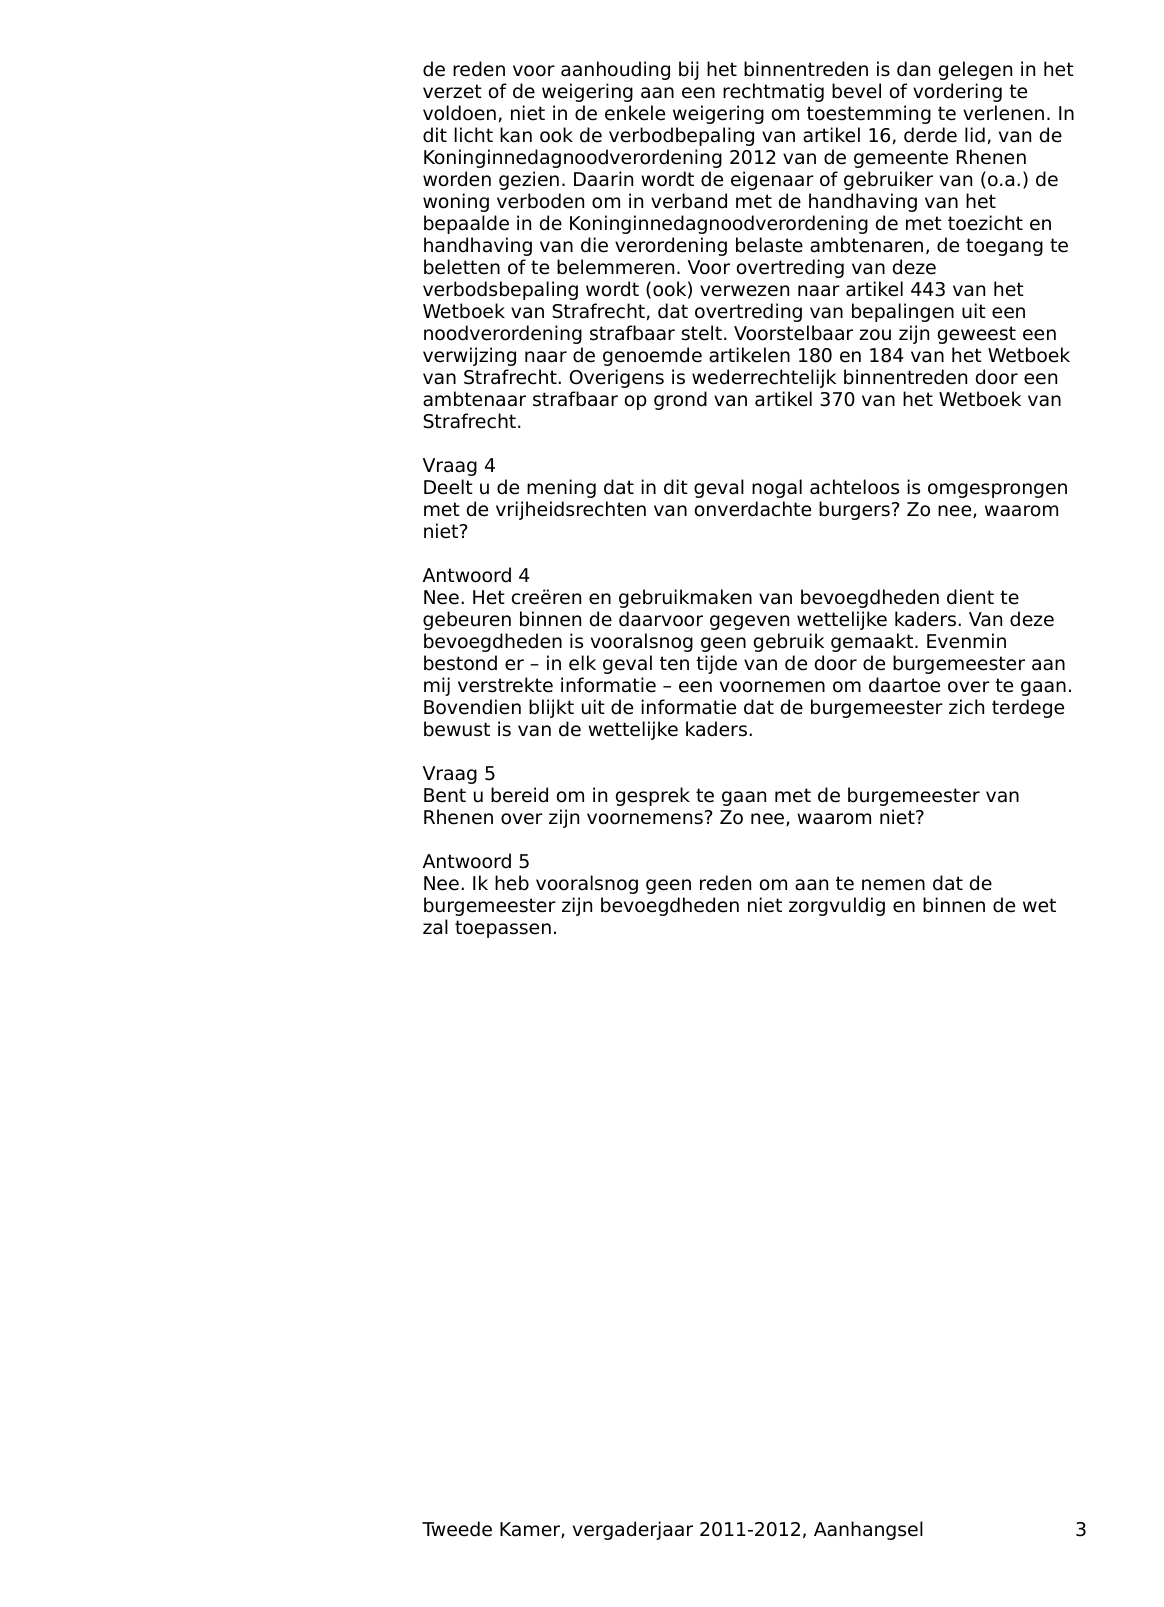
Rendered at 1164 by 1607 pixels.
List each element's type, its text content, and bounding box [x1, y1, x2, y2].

text Antwoord 5 [422, 851, 1087, 873]
text Deelt u de mening dat in dit geval nogal achteloos is omgesprongen met de vrijheidsrechten van onverdachte burgers? Zo nee, waarom niet? [422, 477, 1087, 543]
text Nee. Ik heb vooralsnog geen reden om aan te nemen dat de burgemeester zijn bevoegdheden niet zorgvuldig en binnen de wet zal toepassen. [422, 873, 1087, 939]
text Vraag 4 [422, 455, 1087, 477]
text Bent u bereid om in gesprek te gaan met de burgemeester van Rhenen over zijn voornemens? Zo nee, waarom niet? [422, 785, 1087, 829]
text de reden voor aanhouding bij het binnentreden is dan gelegen in het verzet of de weigering aan een rechtmatig bevel of vordering te voldoen, niet in de enkele weigering om toestemming te verlenen. In dit licht kan ook de verbodbepaling van artikel 16, derde lid, van de Koninginnedagnoodverordening 2012 van de gemeente Rhenen worden gezien. Daarin wordt de eigenaar of gebruiker van (o.a.) de woning verboden om in verband met de handhaving van het bepaalde in de Koninginnedagnoodverordening de met toezicht en handhaving van die verordening belaste ambtenaren, de toegang te beletten of te belemmeren. Voor overtreding van deze verbodsbepaling wordt (ook) verwezen naar artikel 443 van het Wetboek van Strafrecht, dat overtreding van bepalingen uit een noodverordening strafbaar stelt. Voorstelbaar zou zijn geweest een verwijzing naar de genoemde artikelen 180 en 184 van het Wetboek van Strafrecht. Overigens is wederrechtelijk binnentreden door een ambtenaar strafbaar op grond van artikel 370 van het Wetboek van Strafrecht. [422, 59, 1087, 433]
text Vraag 5 [422, 763, 1087, 785]
text Nee. Het creëren en gebruikmaken van bevoegdheden dient te gebeuren binnen de daarvoor gegeven wettelijke kaders. Van deze bevoegdheden is vooralsnog geen gebruik gemaakt. Evenmin bestond er – in elk geval ten tijde van de door de burgemeester aan mij verstrekte informatie – een voornemen om daartoe over te gaan. Bovendien blijkt uit de informatie dat de burgemeester zich terdege bewust is van de wettelijke kaders. [422, 587, 1087, 741]
text Antwoord 4 [422, 565, 1087, 587]
